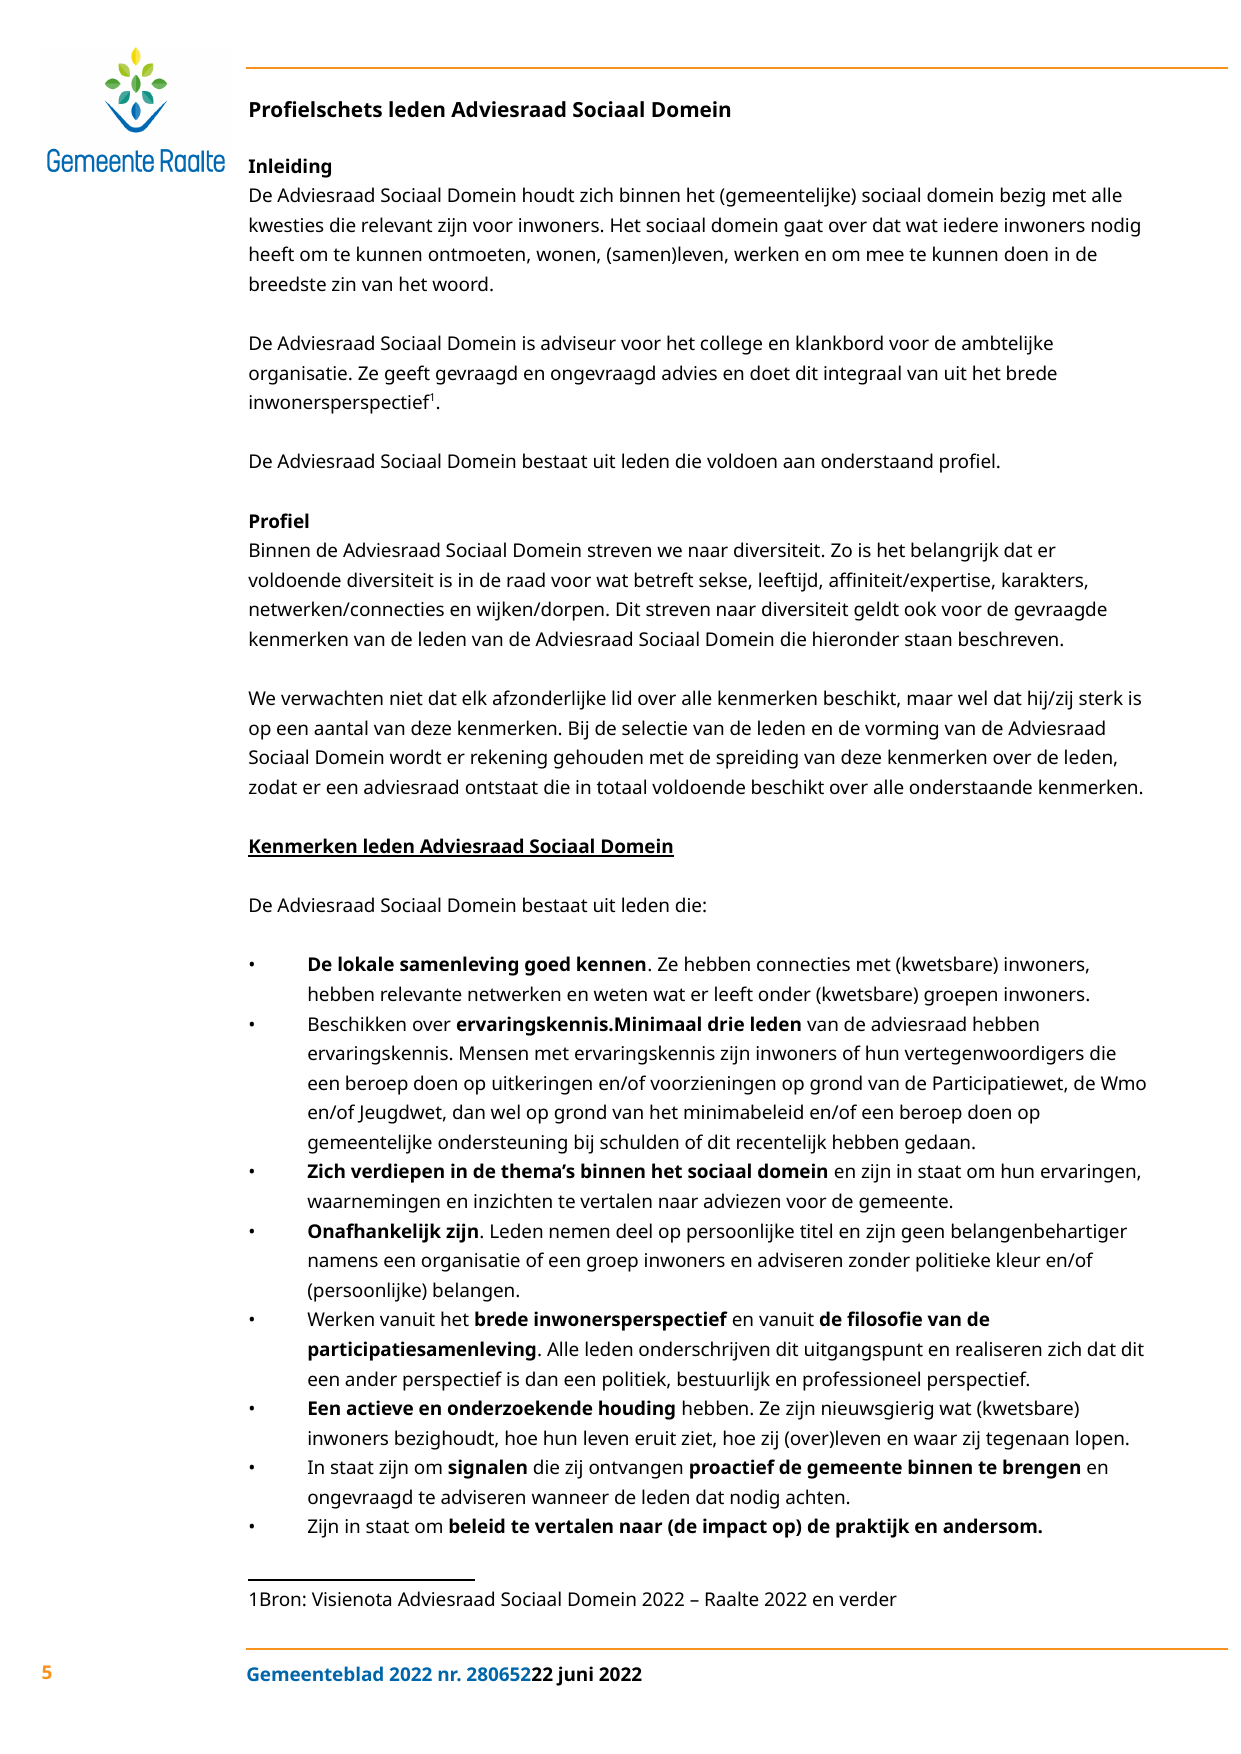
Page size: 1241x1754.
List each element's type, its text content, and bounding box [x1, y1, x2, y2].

text De Adviesraad Sociaal Domein is adviseur voor het college en klankbord voor de ambtelijke organisatie. Ze geeft gevraagd en ongevraagd advies en doet dit integraal van uit het brede inwonersperspectief. [248, 330, 1152, 415]
text De Adviesraad Sociaal Domein bestaat uit leden die: [248, 892, 1152, 918]
list Een actieve en onderzoekende houding hebben. Ze zijn nieuwsgierig wat (kwetsbare) inwoners bezighoudt, hoe hun leven eruit ziet, hoe zij (over)leven en waar zij tegenaan lopen. [248, 1395, 1152, 1451]
text Kenmerken leden Adviesraad Sociaal Domein [248, 833, 1152, 859]
list Zijn in staat om beleid te vertalen naar (de impact op) de praktijk en andersom. [248, 1514, 1152, 1539]
text Binnen de Adviesraad Sociaal Domein streven we naar diversiteit. Zo is het belangrijk dat er voldoende diversiteit is in de raad voor wat betreft sekse, leeftijd, affiniteit/expertise, karakters, netwerken/connecties en wijken/dorpen. Dit streven naar diversiteit geldt ook voor de gevraagde kenmerken van de leden van de Adviesraad Sociaal Domein die hieronder staan beschreven. [248, 537, 1152, 652]
list Beschikken over ervaringskennis.Minimaal drie leden van de adviesraad hebben ervaringskennis. Mensen met ervaringskennis zijn inwoners of hun vertegenwoordigers die een beroep doen op uitkeringen en/of voorzieningen op grond van de Participatiewet, de Wmo en/of Jeugdwet, dan wel op grond van het minimabeleid en/of een beroep doen op gemeentelijke ondersteuning bij schulden of dit recentelijk hebben gedaan. [248, 1011, 1152, 1155]
list In staat zijn om signalen die zij ontvangen proactief de gemeente binnen te brengen en ongevraagd te adviseren wanneer de leden dat nodig achten. [248, 1454, 1152, 1510]
text Bron: Visienota Adviesraad Sociaal Domein 2022 – Raalte 2022 en verder [248, 1586, 1152, 1612]
picture [41, 47, 231, 172]
text De Adviesraad Sociaal Domein houdt zich binnen het (gemeentelijke) sociaal domein bezig met alle kwesties die relevant zijn voor inwoners. Het sociaal domein gaat over dat wat iedere inwoners nodig heeft om te kunnen ontmoeten, wonen, (samen)leven, werken en om mee te kunnen doen in de breedste zin van het woord. [248, 182, 1152, 297]
text We verwachten niet dat elk afzonderlijke lid over alle kenmerken beschikt, maar wel dat hij/zij sterk is op een aantal van deze kenmerken. Bij de selectie van de leden en de vorming van de Adviesraad Sociaal Domein wordt er rekening gehouden met de spreiding van deze kenmerken over de leden, zodat er een adviesraad ontstaat die in totaal voldoende beschikt over alle onderstaande kenmerken. [248, 685, 1152, 800]
list De lokale samenleving goed kennen. Ze hebben connecties met (kwetsbare) inwoners, hebben relevante netwerken en weten wat er leeft onder (kwetsbare) groepen inwoners. [248, 952, 1152, 1007]
text De Adviesraad Sociaal Domein bestaat uit leden die voldoen aan onderstaand profiel. [248, 449, 1152, 474]
text Profiel [248, 508, 1152, 534]
list Werken vanuit het brede inwonersperspectief en vanuit de filosofie van de participatiesamenleving. Alle leden onderschrijven dit uitgangspunt en realiseren zich dat dit een ander perspectief is dan een politiek, bestuurlijk en professioneel perspectief. [248, 1307, 1152, 1392]
list Zich verdiepen in de thema’s binnen het sociaal domein en zijn in staat om hun ervaringen, waarnemingen en inzichten te vertalen naar adviezen voor de gemeente. [248, 1159, 1152, 1214]
list Onafhankelijk zijn. Leden nemen deel op persoonlijke titel en zijn geen belangenbehartiger namens een organisatie of een groep inwoners en adviseren zonder politieke kleur en/of (persoonlijke) belangen. [248, 1218, 1152, 1303]
text Profielschets leden Adviesraad Sociaal Domein [248, 95, 1152, 123]
text Inleiding [248, 153, 1152, 179]
